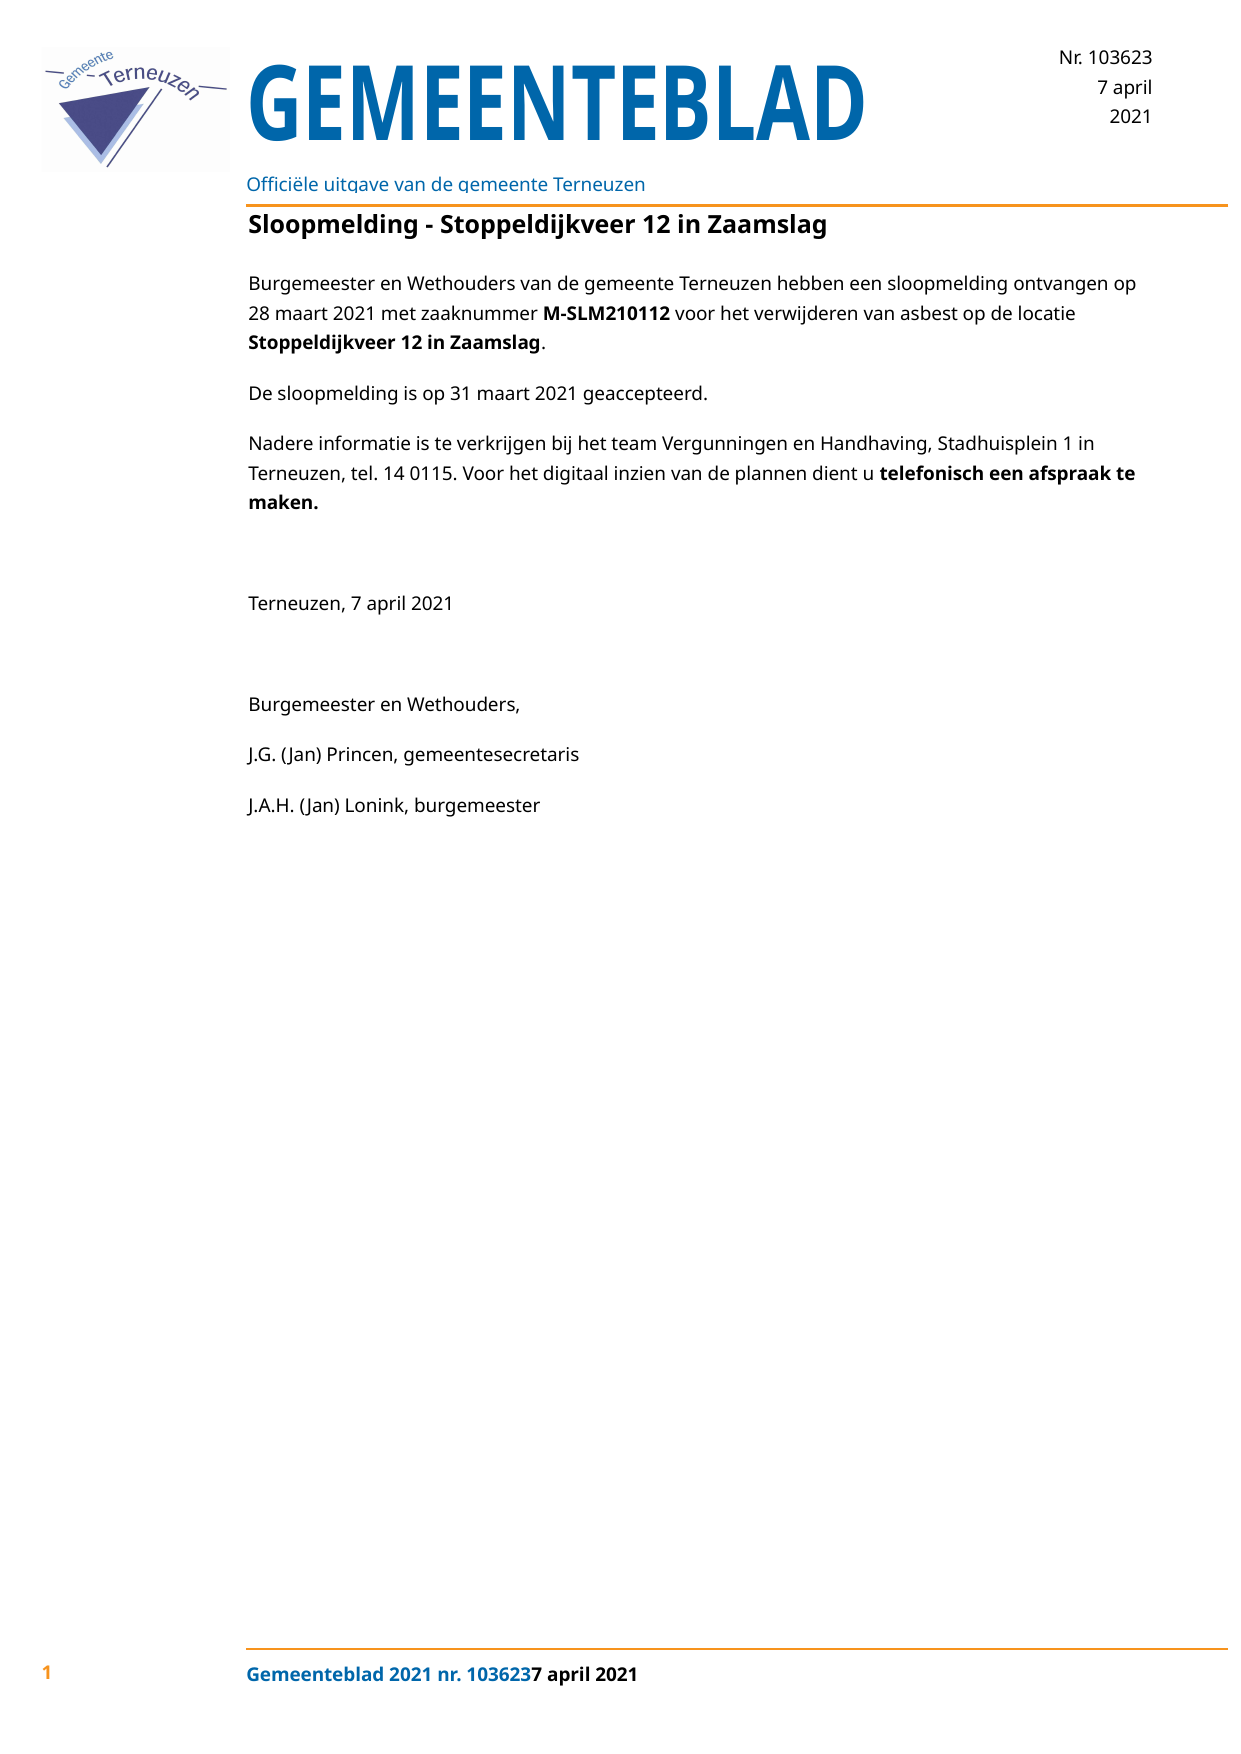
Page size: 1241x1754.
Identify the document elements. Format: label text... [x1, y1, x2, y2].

picture [41, 47, 231, 172]
text Burgemeester en Wethouders van de gemeente Terneuzen hebben een sloopmelding ontvangen op 28 maart 2021 met zaaknummer M-SLM210112 voor het verwijderen van asbest op de locatie Stoppeldijkveer 12 in Zaamslag. [248, 270, 1152, 355]
text Nadere informatie is te verkrijgen bij het team Vergunningen en Handhaving, Stadhuisplein 1 in Terneuzen, tel. 14 0115. Voor het digitaal inzien van de plannen dient u telefonisch een afspraak te maken. [248, 430, 1152, 515]
text J.G. (Jan) Princen, gemeentesecretaris [248, 742, 1152, 767]
text De sloopmelding is op 31 maart 2021 geaccepteerd. [248, 380, 1152, 406]
text J.A.H. (Jan) Lonink, burgemeester [248, 792, 1152, 818]
text Terneuzen, 7 april 2021 [248, 590, 1152, 616]
text Burgemeester en Wethouders, [248, 691, 1152, 717]
text Sloopmelding - Stoppeldijkveer 12 in Zaamslag [248, 207, 1152, 241]
